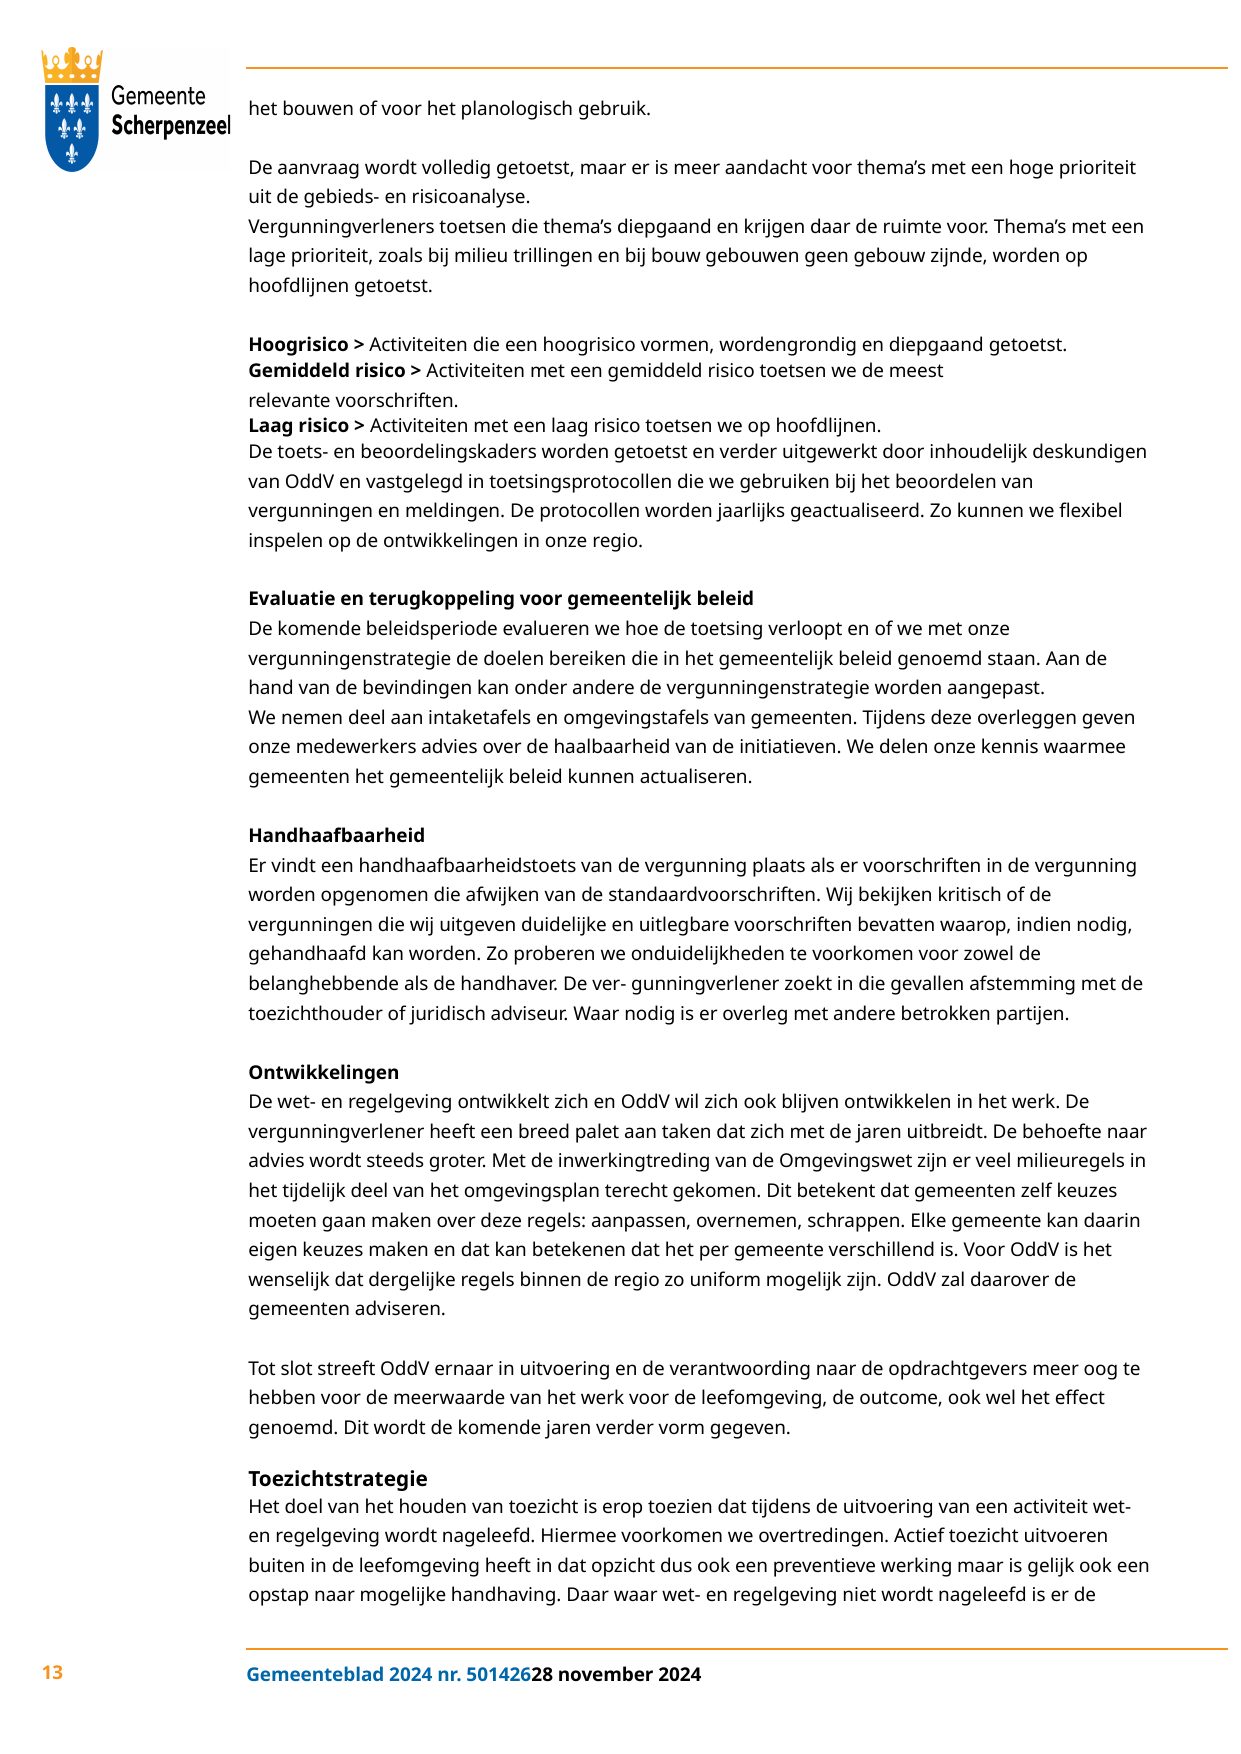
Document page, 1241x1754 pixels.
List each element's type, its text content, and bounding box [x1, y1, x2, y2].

text het bouwen of voor het planologisch gebruik. [248, 95, 1152, 121]
text Tot slot streeft OddV ernaar in uitvoering en de verantwoording naar de opdrachtgevers meer oog te hebben voor de meerwaarde van het werk voor de leefomgeving, de outcome, ook wel het effect genoemd. Dit wordt de komende jaren verder vorm gegeven. [248, 1355, 1152, 1440]
table_header Hoogrisico > Activiteiten die een hoogrisico vormen, wordengrondig en diepgaand getoetst. [248, 332, 1152, 357]
text Er vindt een handhaafbaarheidstoets van de vergunning plaats als er voorschriften in de vergunning worden opgenomen die afwijken van de standaardvoorschriften. Wij bekijken kritisch of de vergunningen die wij uitgeven duidelijke en uitlegbare voorschriften bevatten waarop, indien nodig, gehandhaafd kan worden. Zo proberen we onduidelijkheden te voorkomen voor zowel de belanghebbende als de handhaver. De ver- gunningverlener zoekt in die gevallen afstemming met de toezichthouder of juridisch adviseur. Waar nodig is er overleg met andere betrokken partijen. [248, 852, 1152, 1026]
text We nemen deel aan intaketafels en omgevingstafels van gemeenten. Tijdens deze overleggen geven onze medewerkers advies over de haalbaarheid van de initiatieven. We delen onze kennis waarmee gemeenten het gemeentelijk beleid kunnen actualiseren. [248, 704, 1152, 789]
text Ontwikkelingen [248, 1059, 1152, 1085]
text De wet- en regelgeving ontwikkelt zich en OddV wil zich ook blijven ontwikkelen in het werk. De vergunningverlener heeft een breed palet aan taken dat zich met de jaren uitbreidt. De behoefte naar advies wordt steeds groter. Met de inwerkingtreding van de Omgevingswet zijn er veel milieuregels in het tijdelijk deel van het omgevingsplan terecht gekomen. Dit betekent dat gemeenten zelf keuzes moeten gaan maken over deze regels: aanpassen, overnemen, schrappen. Elke gemeente kan daarin eigen keuzes maken en dat kan betekenen dat het per gemeente verschillend is. Voor OddV is het wenselijk dat dergelijke regels binnen de regio zo uniform mogelijk zijn. OddV zal daarover de gemeenten adviseren. [248, 1088, 1152, 1321]
text Toezichtstrategie [248, 1464, 1152, 1493]
text De komende beleidsperiode evalueren we hoe de toetsing verloopt en of we met onze vergunningenstrategie de doelen bereiken die in het gemeentelijk beleid genoemd staan. Aan de hand van de bevindingen kan onder andere de vergunningenstrategie worden aangepast. [248, 615, 1152, 700]
table_cell De toets- en beoordelingskaders worden getoetst en verder uitgewerkt door inhoudelijk deskundigen van OddV en vastgelegd in toetsingsprotocollen die we gebruiken bij het beoordelen van vergunningen en meldingen. De protocollen worden jaarlijks geactualiseerd. Zo kunnen we flexibel inspelen op de ontwikkelingen in onze regio. [248, 438, 1152, 553]
table_cell Laag risico > Activiteiten met een laag risico toetsen we op hoofdlijnen. [248, 413, 1152, 438]
text De aanvraag wordt volledig getoetst, maar er is meer aandacht voor thema’s met een hoge prioriteit uit de gebieds- en risicoanalyse. [248, 154, 1152, 209]
text Vergunningverleners toetsen die thema’s diepgaand en krijgen daar de ruimte voor. Thema’s met een lage prioriteit, zoals bij milieu trillingen en bij bouw gebouwen geen gebouw zijnde, worden op hoofdlijnen getoetst. [248, 213, 1152, 298]
picture [41, 47, 231, 172]
table_cell Gemiddeld risico > Activiteiten met een gemiddeld risico toetsen we de meest relevante voorschriften. [248, 357, 1152, 413]
text Evaluatie en terugkoppeling voor gemeentelijk beleid [248, 586, 1152, 611]
text Handhaafbaarheid [248, 822, 1152, 848]
text Het doel van het houden van toezicht is erop toezien dat tijdens de uitvoering van een activiteit wet- en regelgeving wordt nageleefd. Hiermee voorkomen we overtredingen. Actief toezicht uitvoeren buiten in de leefomgeving heeft in dat opzicht dus ook een preventieve werking maar is gelijk ook een opstap naar mogelijke handhaving. Daar waar wet- en regelgeving niet wordt nageleefd is er de [248, 1493, 1152, 1607]
